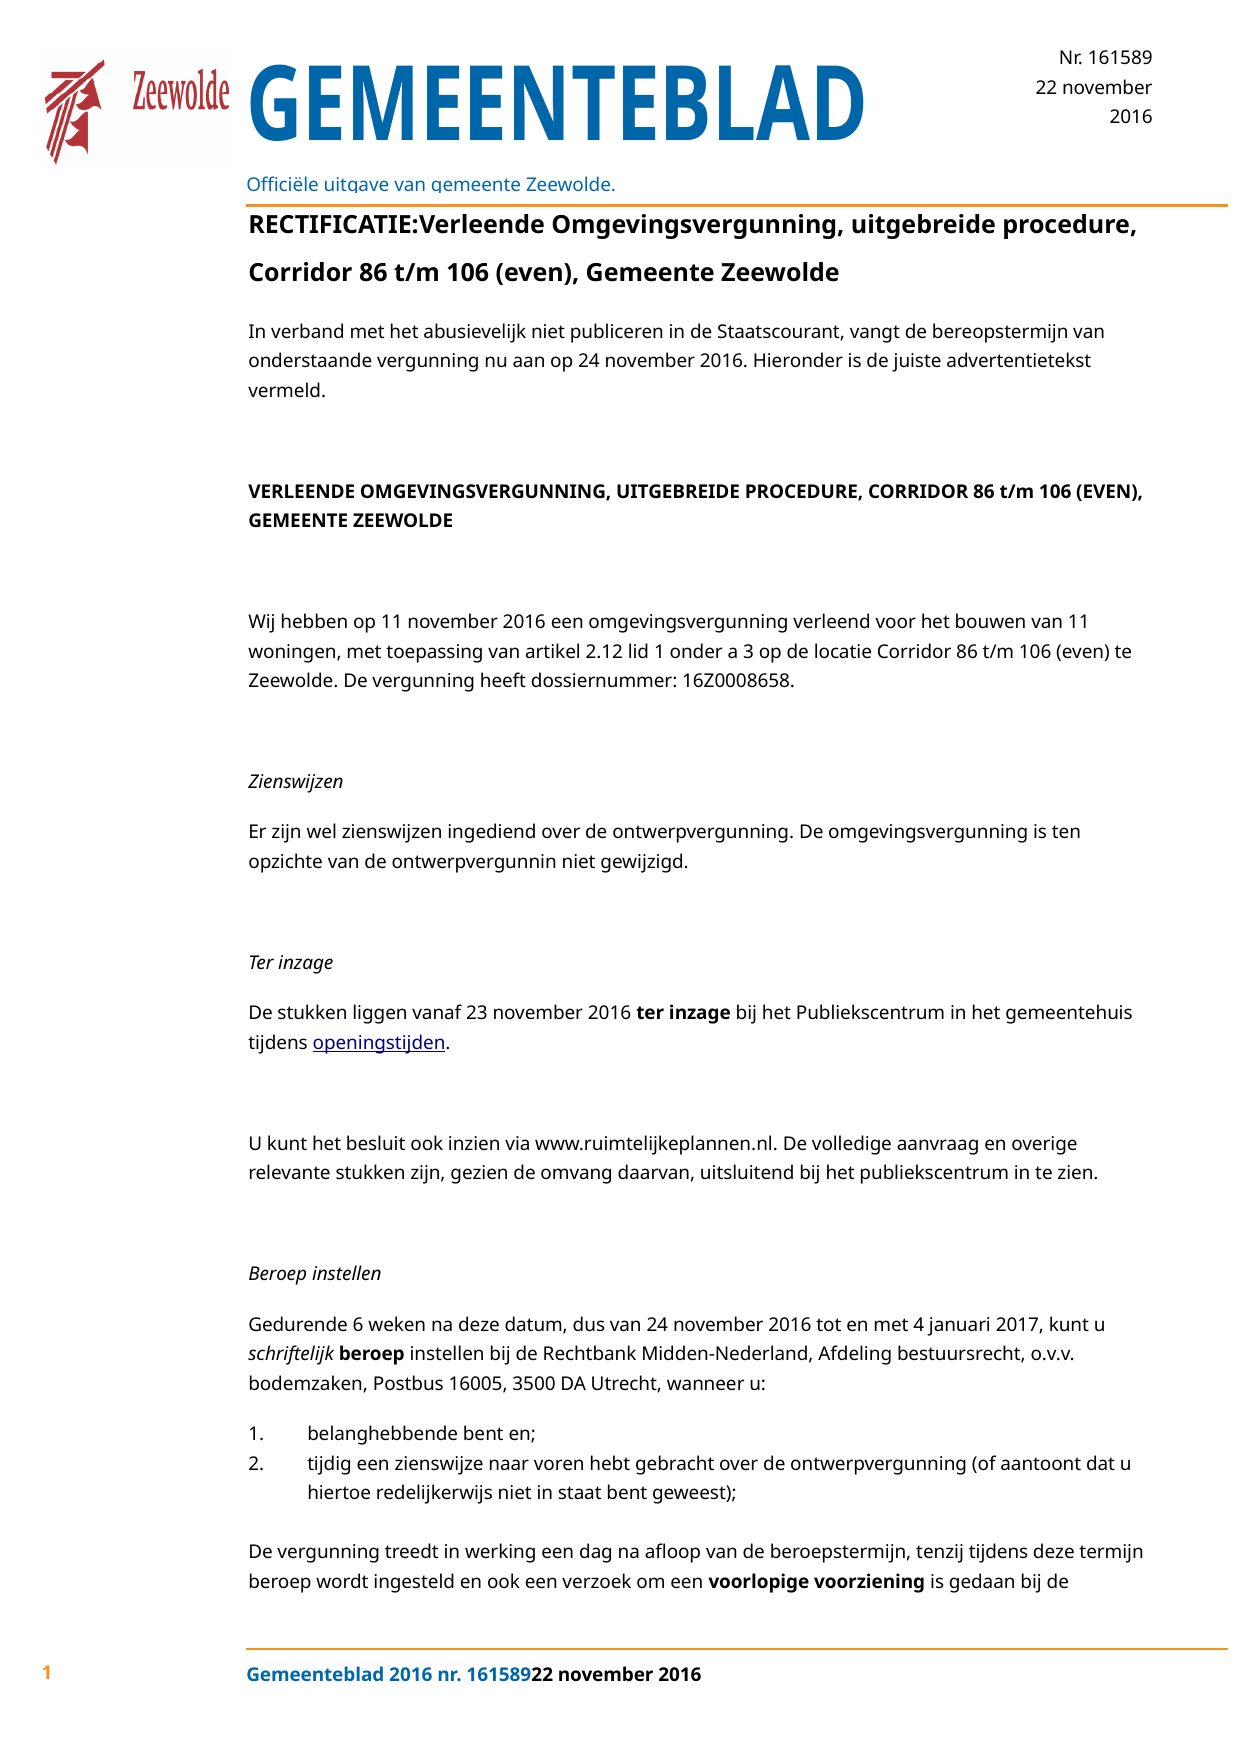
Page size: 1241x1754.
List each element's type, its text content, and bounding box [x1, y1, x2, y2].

text Beroep instellen [248, 1260, 1152, 1286]
list tijdig een zienswijze naar voren hebt gebracht over de ontwerpvergunning (of aantoont dat u hiertoe redelijkerwijs niet in staat bent geweest); [248, 1450, 1152, 1505]
text De vergunning treedt in werking een dag na afloop van de beroepstermijn, tenzij tijdens deze termijn beroep wordt ingesteld en ook een verzoek om een voorlopige voorziening is gedaan bij de [248, 1539, 1152, 1594]
text U kunt het besluit ook inzien via www.ruimtelijkeplannen.nl. De volledige aanvraag en overige relevante stukken zijn, gezien de omvang daarvan, uitsluitend bij het publiekscentrum in te zien. [248, 1130, 1152, 1185]
text RECTIFICATIE:Verleende Omgevingsvergunning, uitgebreide procedure, Corridor 86 t/m 106 (even), Gemeente Zeewolde [248, 207, 1152, 288]
text In verband met het abusievelijk niet publiceren in de Staatscourant, vangt de bereopstermijn van onderstaande vergunning nu aan op 24 november 2016. Hieronder is de juiste advertentietekst vermeld. [248, 318, 1152, 403]
text VERLEENDE OMGEVINGSVERGUNNING, UITGEBREIDE PROCEDURE, CORRIDOR 86 t/m 106 (EVEN), GEMEENTE ZEEWOLDE [248, 478, 1152, 533]
text Zienswijzen [248, 768, 1152, 794]
text Wij hebben op 11 november 2016 een omgevingsvergunning verleend voor het bouwen van 11 woningen, met toepassing van artikel 2.12 lid 1 onder a 3 op de locatie Corridor 86 t/m 106 (even) te Zeewolde. De vergunning heeft dossiernummer: 16Z0008658. [248, 608, 1152, 693]
text De stukken liggen vanaf 23 november 2016 ter inzage bij het Publiekscentrum in het gemeentehuis tijdens openingstijden. [248, 999, 1152, 1055]
text Er zijn wel zienswijzen ingediend over de ontwerpvergunning. De omgevingsvergunning is ten opzichte van de ontwerpvergunnin niet gewijzigd. [248, 819, 1152, 874]
picture [41, 47, 231, 172]
text Ter inzage [248, 949, 1152, 975]
text Gedurende 6 weken na deze datum, dus van 24 november 2016 tot en met 4 januari 2017, kunt u schriftelijk beroep instellen bij de Rechtbank Midden-Nederland, Afdeling bestuursrecht, o.v.v. bodemzaken, Postbus 16005, 3500 DA Utrecht, wanneer u: [248, 1311, 1152, 1396]
list belanghebbende bent en; [248, 1420, 1152, 1446]
